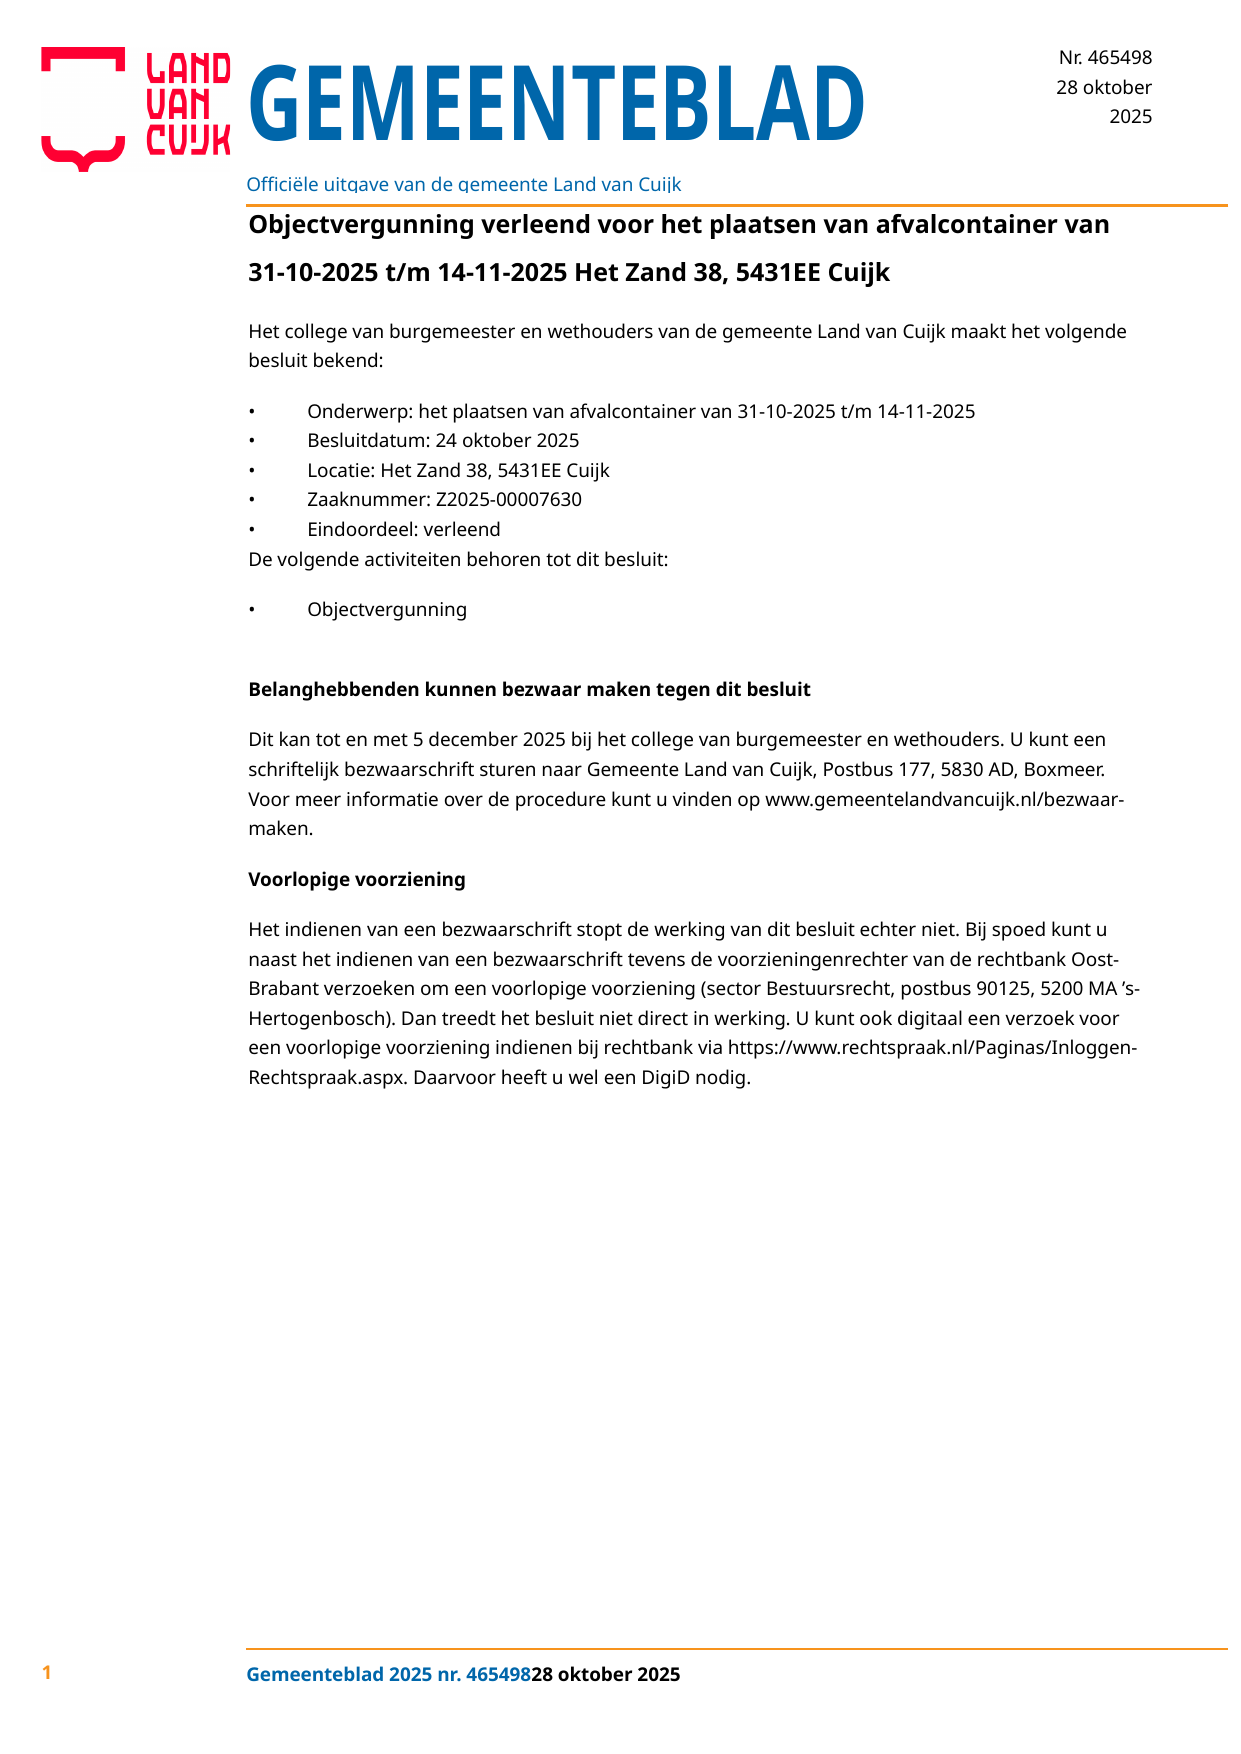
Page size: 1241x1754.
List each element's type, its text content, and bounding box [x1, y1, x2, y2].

text Dit kan tot en met 5 december 2025 bij het college van burgemeester en wethouders. U kunt een schriftelijk bezwaarschrift sturen naar Gemeente Land van Cuijk, Postbus 177, 5830 AD, Boxmeer. Voor meer informatie over de procedure kunt u vinden op www.gemeentelandvancuijk.nl/bezwaar-maken. [248, 727, 1152, 841]
text De volgende activiteiten behoren tot dit besluit: [248, 546, 1152, 572]
text Belanghebbenden kunnen bezwaar maken tegen dit besluit [248, 676, 1152, 702]
list Eindoordeel: verleend [248, 516, 1152, 542]
text Voorlopige voorziening [248, 866, 1152, 892]
list Onderwerp: het plaatsen van afvalcontainer van 31-10-2025 t/m 14-11-2025 [248, 398, 1152, 424]
text Het indienen van een bezwaarschrift stopt de werking van dit besluit echter niet. Bij spoed kunt u naast het indienen van een bezwaarschrift tevens de voorzieningenrechter van de rechtbank Oost-Brabant verzoeken om een voorlopige voorziening (sector Bestuursrecht, postbus 90125, 5200 MA ’s-Hertogenbosch). Dan treedt het besluit niet direct in werking. U kunt ook digitaal een verzoek voor een voorlopige voorziening indienen bij rechtbank via https://www.rechtspraak.nl/Paginas/Inloggen-Rechtspraak.aspx. Daarvoor heeft u wel een DigiD nodig. [248, 916, 1152, 1090]
list Zaaknummer: Z2025-00007630 [248, 487, 1152, 512]
list Locatie: Het Zand 38, 5431EE Cuijk [248, 457, 1152, 483]
list Besluitdatum: 24 oktober 2025 [248, 427, 1152, 453]
list Objectvergunning [248, 596, 1152, 622]
picture [41, 47, 231, 172]
text Objectvergunning verleend voor het plaatsen van afvalcontainer van 31-10-2025 t/m 14-11-2025 Het Zand 38, 5431EE Cuijk [248, 207, 1152, 288]
text Het college van burgemeester en wethouders van de gemeente Land van Cuijk maakt het volgende besluit bekend: [248, 318, 1152, 373]
